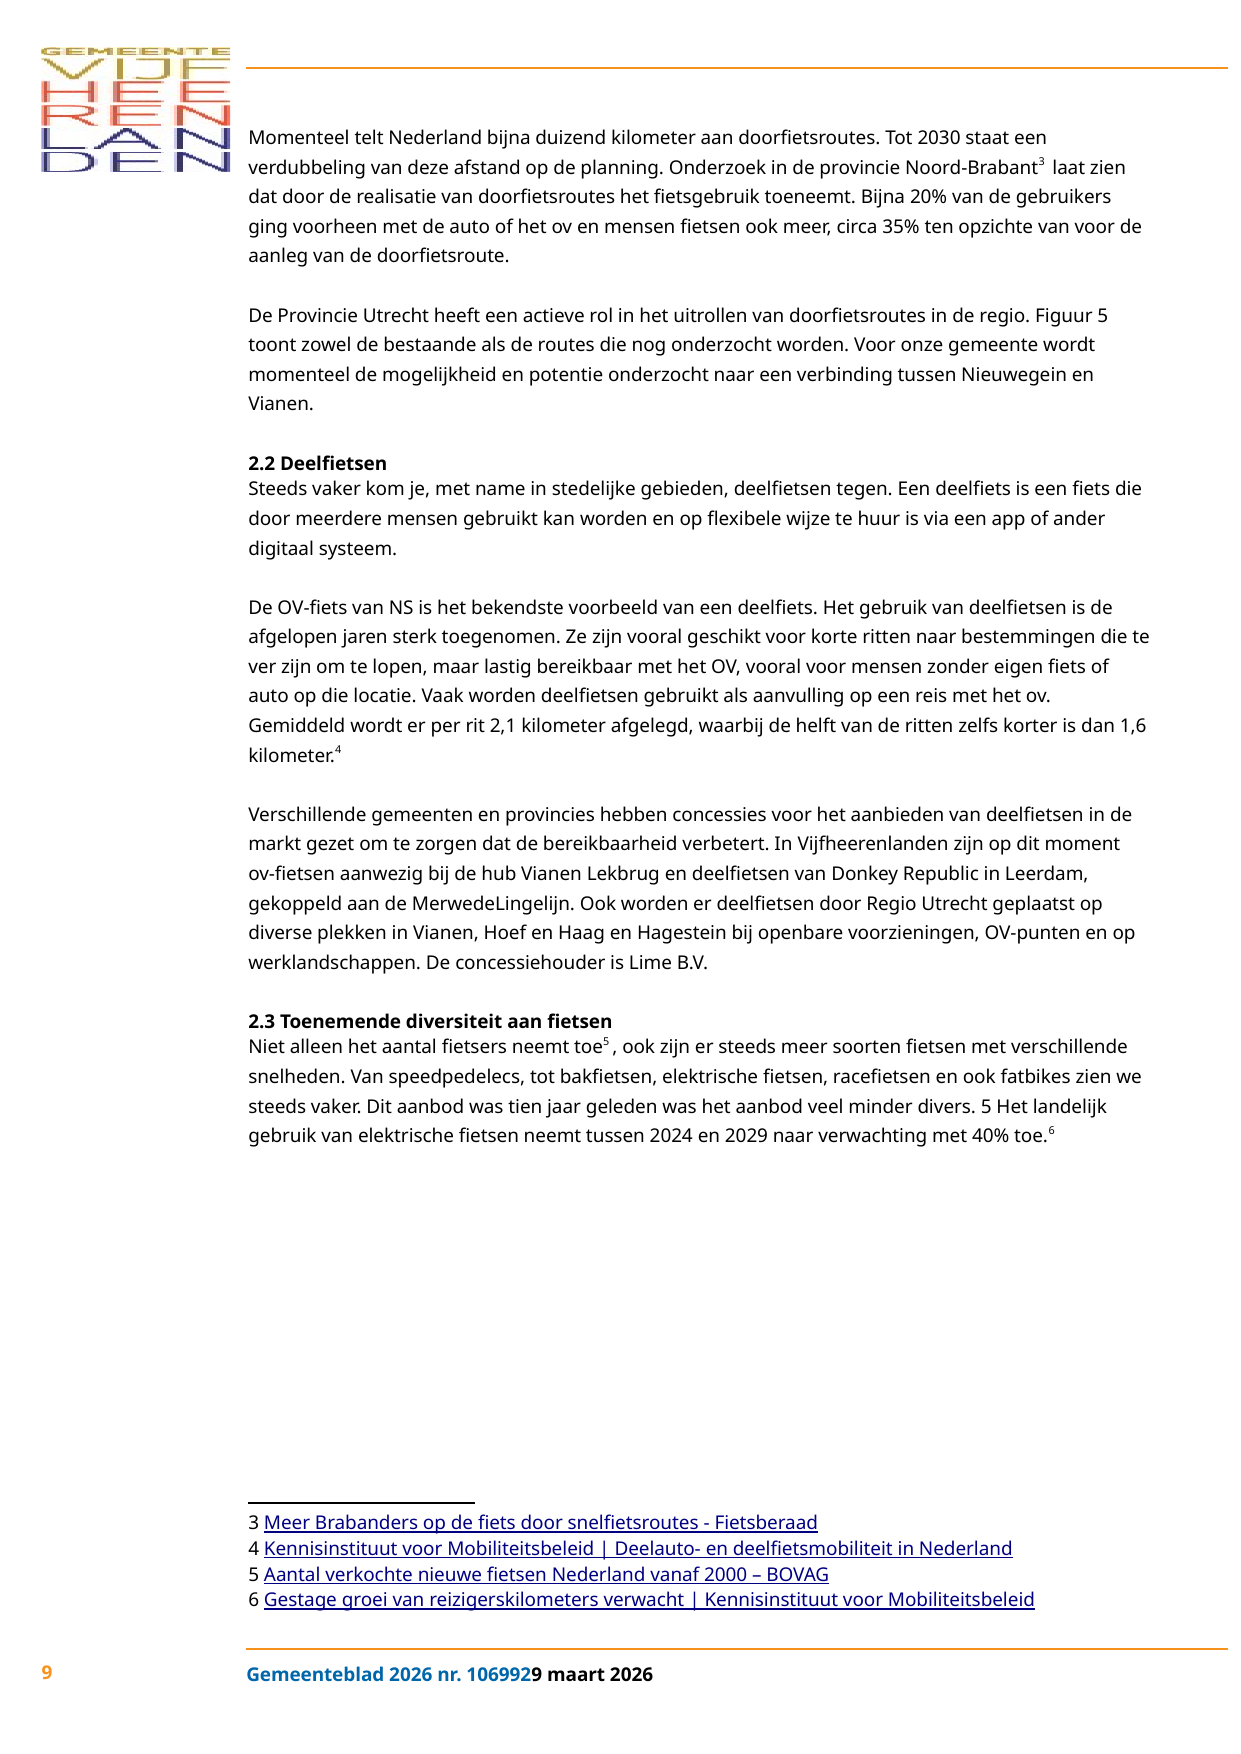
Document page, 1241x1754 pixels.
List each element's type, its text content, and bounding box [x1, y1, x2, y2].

text 2.3 Toenemende diversiteit aan fietsen [248, 1008, 1152, 1034]
text De Provincie Utrecht heeft een actieve rol in het uitrollen van doorfietsroutes in de regio. Figuur 5 toont zowel de bestaande als de routes die nog onderzocht worden. Voor onze gemeente wordt momenteel de mogelijkheid en potentie onderzocht naar een verbinding tussen Nieuwegein en Vianen. [248, 302, 1152, 416]
text Meer Brabanders op de fiets door snelfietsroutes - Fietsberaad [248, 1509, 1152, 1535]
text Niet alleen het aantal fietsers neemt toe, ook zijn er steeds meer soorten fietsen met verschillende snelheden. Van speedpedelecs, tot bakfietsen, elektrische fietsen, racefietsen en ook fatbikes zien we steeds vaker. Dit aanbod was tien jaar geleden was het aanbod veel minder divers. 5 Het landelijk gebruik van elektrische fietsen neemt tussen 2024 en 2029 naar verwachting met 40% toe. [248, 1034, 1152, 1148]
text 2.2 Deelfietsen [248, 450, 1152, 476]
text Kennisinstituut voor Mobiliteitsbeleid | Deelauto- en deelfietsmobiliteit in Nederland [248, 1535, 1152, 1561]
text Gestage groei van reizigerskilometers verwacht | Kennisinstituut voor Mobiliteitsbeleid [248, 1586, 1152, 1612]
text Steeds vaker kom je, met name in stedelijke gebieden, deelfietsen tegen. Een deelfiets is een fiets die door meerdere mensen gebruikt kan worden en op flexibele wijze te huur is via een app of ander digitaal systeem. [248, 476, 1152, 560]
text Momenteel telt Nederland bijna duizend kilometer aan doorfietsroutes. Tot 2030 staat een verdubbeling van deze afstand op de planning. Onderzoek in de provincie Noord-Brabant laat zien dat door de realisatie van doorfietsroutes het fietsgebruik toeneemt. Bijna 20% van de gebruikers ging voorheen met de auto of het ov en mensen fietsen ook meer, circa 35% ten opzichte van voor de aanleg van de doorfietsroute. [248, 124, 1152, 268]
text De OV-fiets van NS is het bekendste voorbeeld van een deelfiets. Het gebruik van deelfietsen is de afgelopen jaren sterk toegenomen. Ze zijn vooral geschikt voor korte ritten naar bestemmingen die te ver zijn om te lopen, maar lastig bereikbaar met het OV, vooral voor mensen zonder eigen fiets of auto op die locatie. Vaak worden deelfietsen gebruikt als aanvulling op een reis met het ov. Gemiddeld wordt er per rit 2,1 kilometer afgelegd, waarbij de helft van de ritten zelfs korter is dan 1,6 kilometer. [248, 594, 1152, 767]
picture [41, 47, 231, 172]
text Aantal verkochte nieuwe fietsen Nederland vanaf 2000 – BOVAG [248, 1561, 1152, 1586]
text Verschillende gemeenten en provincies hebben concessies voor het aanbieden van deelfietsen in de markt gezet om te zorgen dat de bereikbaarheid verbetert. In Vijfheerenlanden zijn op dit moment ov-fietsen aanwezig bij de hub Vianen Lekbrug en deelfietsen van Donkey Republic in Leerdam, gekoppeld aan de MerwedeLingelijn. Ook worden er deelfietsen door Regio Utrecht geplaatst op diverse plekken in Vianen, Hoef en Haag en Hagestein bij openbare voorzieningen, OV-punten en op werklandschappen. De concessiehouder is Lime B.V. [248, 801, 1152, 974]
